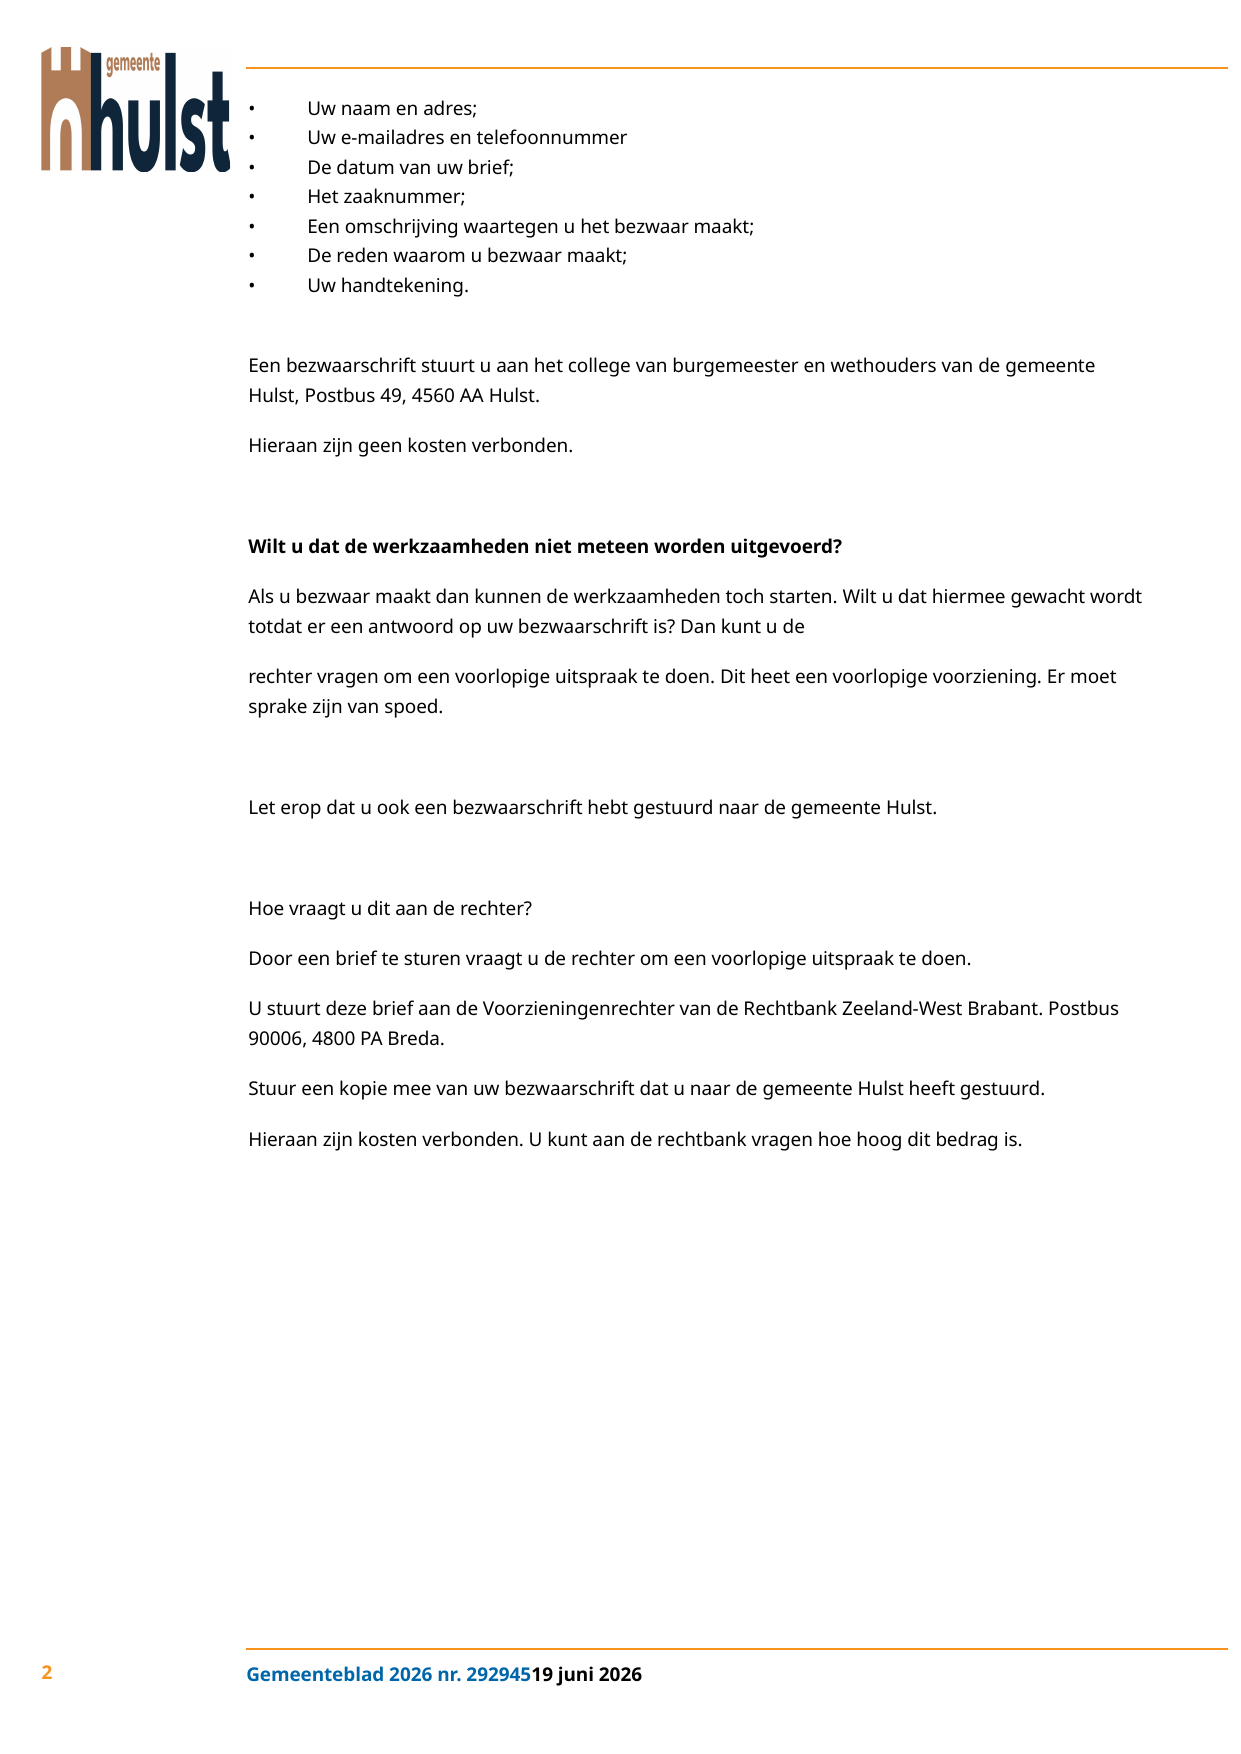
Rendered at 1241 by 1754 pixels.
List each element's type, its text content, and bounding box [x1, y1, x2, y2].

text rechter vragen om een voorlopige uitspraak te doen. Dit heet een voorlopige voorziening. Er moet sprake zijn van spoed. [248, 663, 1152, 719]
text Stuur een kopie mee van uw bezwaarschrift dat u naar de gemeente Hulst heeft gestuurd. [248, 1076, 1152, 1101]
list Een omschrijving waartegen u het bezwaar maakt; [248, 213, 1152, 239]
text Hieraan zijn kosten verbonden. U kunt aan de rechtbank vragen hoe hoog dit bedrag is. [248, 1126, 1152, 1152]
list Uw e-mailadres en telefoonnummer [248, 124, 1152, 150]
list Uw naam en adres; [248, 95, 1152, 121]
list De datum van uw brief; [248, 154, 1152, 180]
text Hieraan zijn geen kosten verbonden. [248, 432, 1152, 458]
text Als u bezwaar maakt dan kunnen de werkzaamheden toch starten. Wilt u dat hiermee gewacht wordt totdat er een antwoord op uw bezwaarschrift is? Dan kunt u de [248, 583, 1152, 639]
text U stuurt deze brief aan de Voorzieningenrechter van de Rechtbank Zeeland-West Brabant. Postbus 90006, 4800 PA Breda. [248, 996, 1152, 1051]
list De reden waarom u bezwaar maakt; [248, 243, 1152, 268]
text Let erop dat u ook een bezwaarschrift hebt gestuurd naar de gemeente Hulst. [248, 794, 1152, 820]
text Hoe vraagt u dit aan de rechter? [248, 895, 1152, 921]
picture [41, 47, 231, 172]
text Door een brief te sturen vraagt u de rechter om een voorlopige uitspraak te doen. [248, 945, 1152, 971]
list Het zaaknummer; [248, 183, 1152, 209]
text Wilt u dat de werkzaamheden niet meteen worden uitgevoerd? [248, 533, 1152, 559]
list Uw handtekening. [248, 272, 1152, 298]
text Een bezwaarschrift stuurt u aan het college van burgemeester en wethouders van de gemeente Hulst, Postbus 49, 4560 AA Hulst. [248, 352, 1152, 408]
